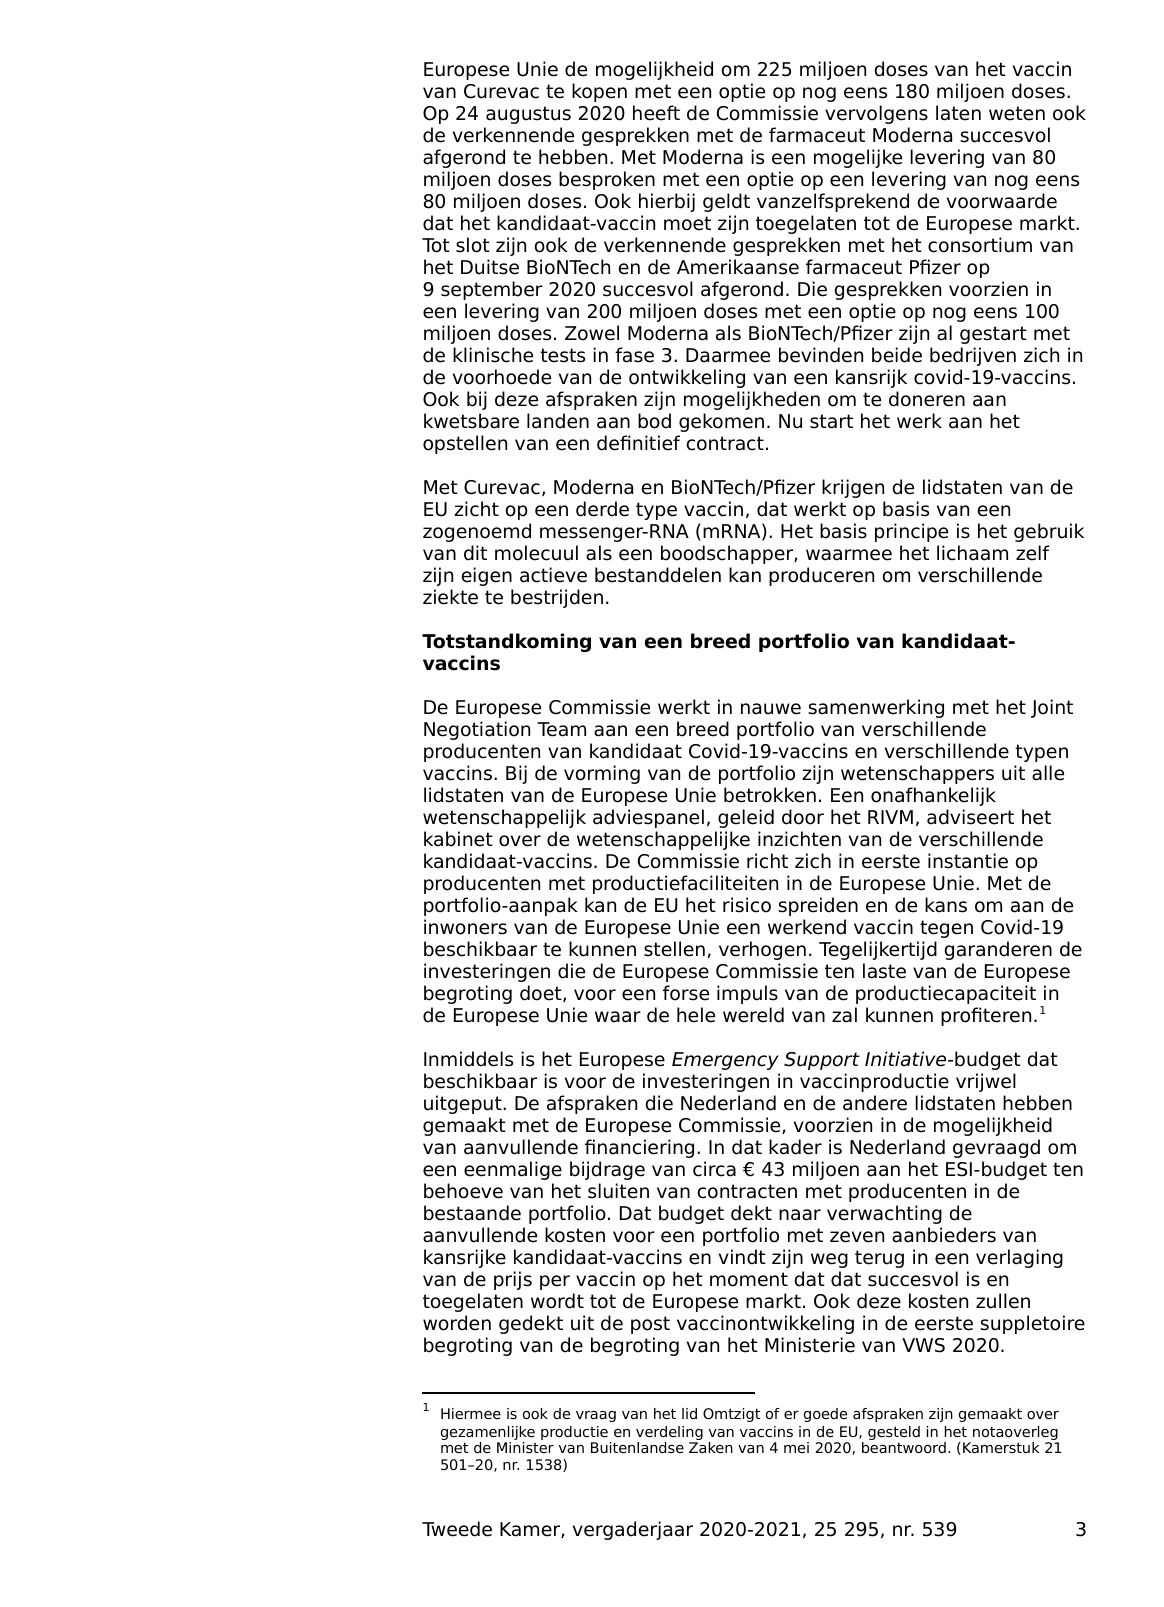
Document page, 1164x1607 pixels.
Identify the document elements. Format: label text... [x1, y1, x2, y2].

text De Europese Commissie werkt in nauwe samenwerking met het Joint Negotiation Team aan een breed portfolio van verschillende producenten van kandidaat Covid-19-vaccins en verschillende typen vaccins. Bij de vorming van de portfolio zijn wetenschappers uit alle lidstaten van de Europese Unie betrokken. Een onafhankelijk wetenschappelijk adviespanel, geleid door het RIVM, adviseert het kabinet over de wetenschappelijke inzichten van de verschillende kandidaat-vaccins. De Commissie richt zich in eerste instantie op producenten met productiefaciliteiten in de Europese Unie. Met de portfolio-aanpak kan de EU het risico spreiden en de kans om aan de inwoners van de Europese Unie een werkend vaccin tegen Covid-19 beschikbaar te kunnen stellen, verhogen. Tegelijkertijd garanderen de investeringen die de Europese Commissie ten laste van de Europese begroting doet, voor een forse impuls van de productiecapaciteit in de Europese Unie waar de hele wereld van zal kunnen profiteren. [422, 697, 1087, 1027]
text Met Curevac, Moderna en BioNTech/Pfizer krijgen de lidstaten van de EU zicht op een derde type vaccin, dat werkt op basis van een zogenoemd messenger-RNA (mRNA). Het basis principe is het gebruik van dit molecuul als een boodschapper, waarmee het lichaam zelf zijn eigen actieve bestanddelen kan produceren om verschillende ziekte te bestrijden. [422, 477, 1087, 609]
subtitle Totstandkoming van een breed portfolio van kandidaat-vaccins [422, 631, 1087, 675]
text Hiermee is ook de vraag van het lid Omtzigt of er goede afspraken zijn gemaakt over gezamenlijke productie en verdeling van vaccins in de EU, gesteld in het notaoverleg met de Minister van Buitenlandse Zaken van 4 mei 2020, beantwoord. (Kamerstuk 21 501–20, nr. 1538) [422, 1402, 1087, 1474]
text Europese Unie de mogelijkheid om 225 miljoen doses van het vaccin van Curevac te kopen met een optie op nog eens 180 miljoen doses. Op 24 augustus 2020 heeft de Commissie vervolgens laten weten ook de verkennende gesprekken met de farmaceut Moderna succesvol afgerond te hebben. Met Moderna is een mogelijke levering van 80 miljoen doses besproken met een optie op een levering van nog eens 80 miljoen doses. Ook hierbij geldt vanzelfsprekend de voorwaarde dat het kandidaat-vaccin moet zijn toegelaten tot de Europese markt. Tot slot zijn ook de verkennende gesprekken met het consortium van het Duitse BioNTech en de Amerikaanse farmaceut Pfizer op 9 september 2020 succesvol afgerond. Die gesprekken voorzien in een levering van 200 miljoen doses met een optie op nog eens 100 miljoen doses. Zowel Moderna als BioNTech/Pfizer zijn al gestart met de klinische tests in fase 3. Daarmee bevinden beide bedrijven zich in de voorhoede van de ontwikkeling van een kansrijk covid-19-vaccins. Ook bij deze afspraken zijn mogelijkheden om te doneren aan kwetsbare landen aan bod gekomen. Nu start het werk aan het opstellen van een definitief contract. [422, 59, 1087, 455]
text Inmiddels is het Europese Emergency Support Initiative-budget dat beschikbaar is voor de investeringen in vaccinproductie vrijwel uitgeput. De afspraken die Nederland en de andere lidstaten hebben gemaakt met de Europese Commissie, voorzien in de mogelijkheid van aanvullende financiering. In dat kader is Nederland gevraagd om een eenmalige bijdrage van circa € 43 miljoen aan het ESI-budget ten behoeve van het sluiten van contracten met producenten in de bestaande portfolio. Dat budget dekt naar verwachting de aanvullende kosten voor een portfolio met zeven aanbieders van kansrijke kandidaat-vaccins en vindt zijn weg terug in een verlaging van de prijs per vaccin op het moment dat dat succesvol is en toegelaten wordt tot de Europese markt. Ook deze kosten zullen worden gedekt uit de post vaccinontwikkeling in de eerste suppletoire begroting van de begroting van het Ministerie van VWS 2020. [422, 1049, 1087, 1357]
